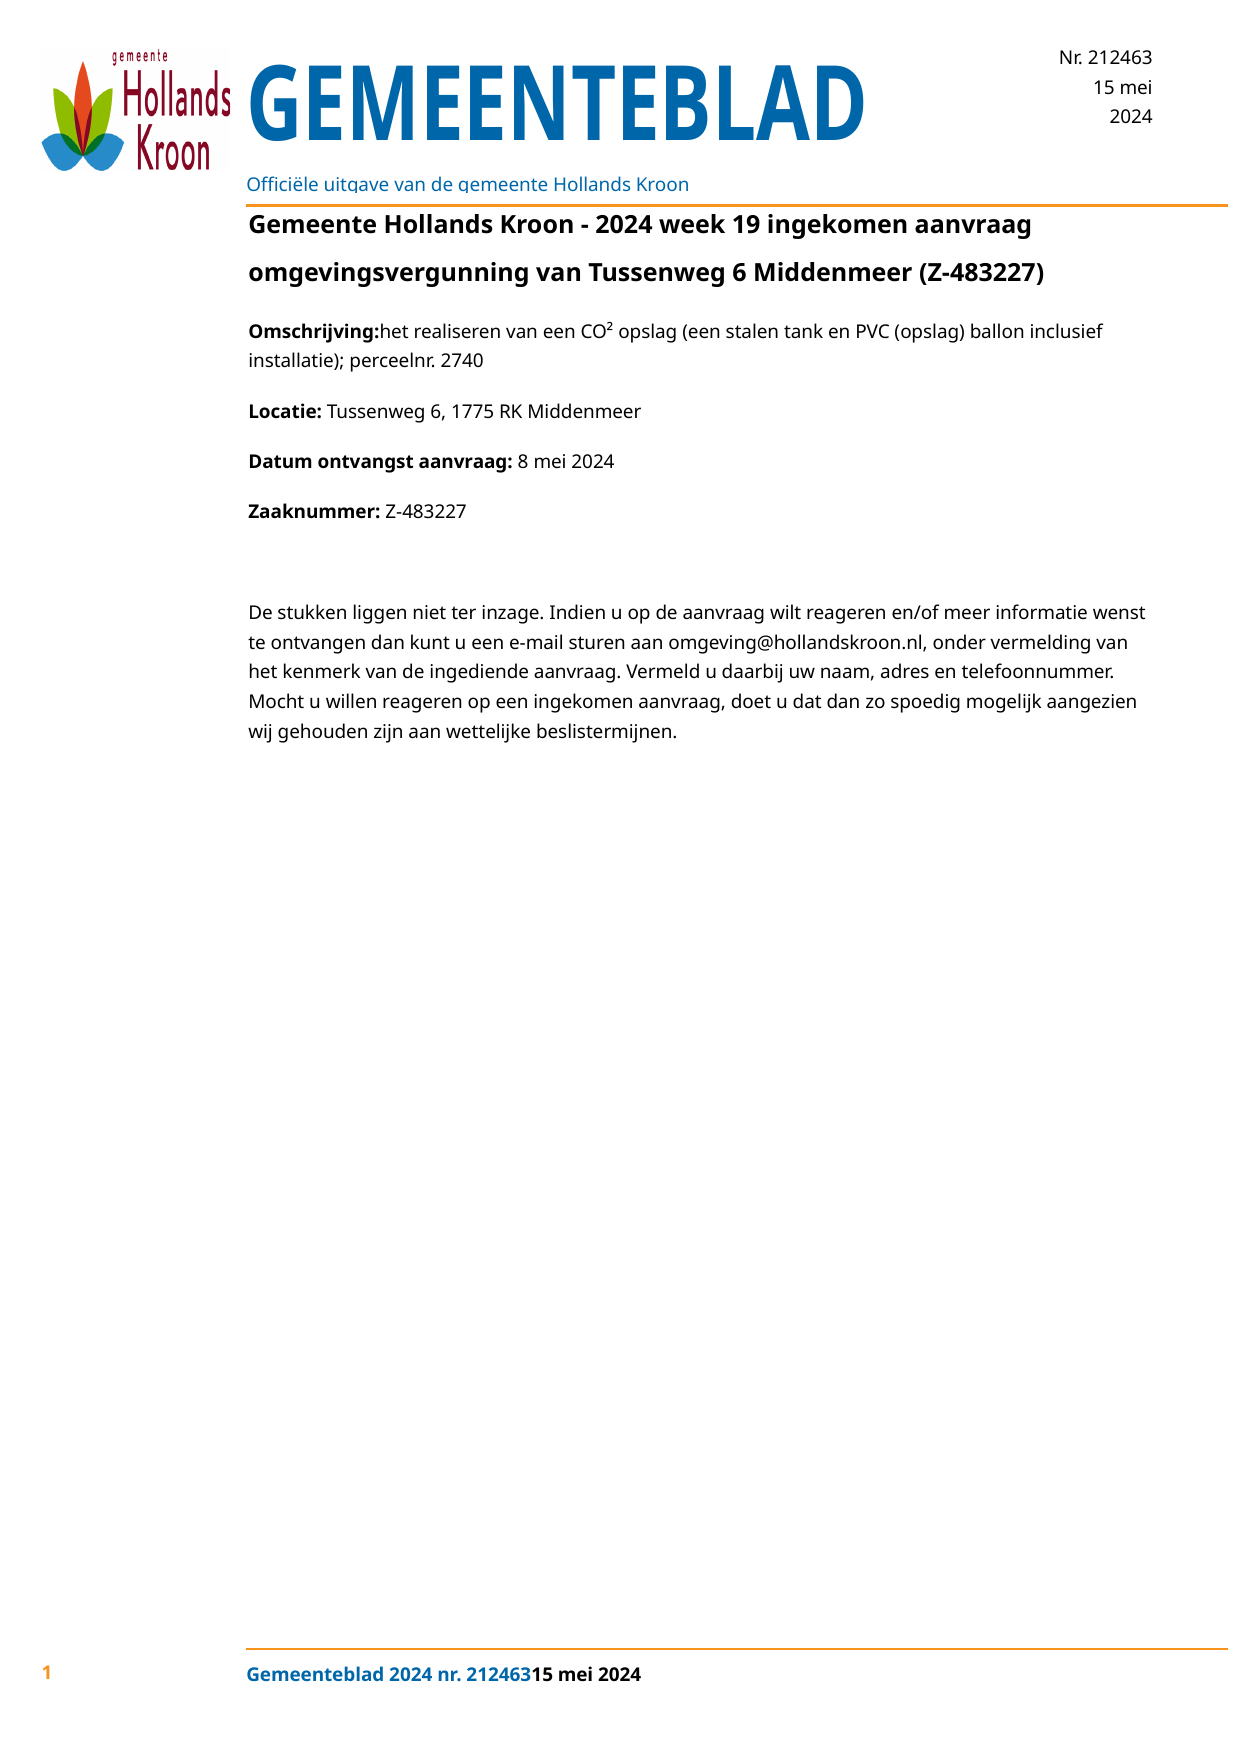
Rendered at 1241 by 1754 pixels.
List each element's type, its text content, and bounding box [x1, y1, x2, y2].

picture [41, 47, 231, 172]
text Datum ontvangst aanvraag: 8 mei 2024 [248, 448, 1152, 474]
text Zaaknummer: Z-483227 [248, 499, 1152, 524]
text De stukken liggen niet ter inzage. Indien u op de aanvraag wilt reageren en/of meer informatie wenst te ontvangen dan kunt u een e-mail sturen aan omgeving@hollandskroon.nl, onder vermelding van het kenmerk van de ingediende aanvraag. Vermeld u daarbij uw naam, adres en telefoonnummer. Mocht u willen reageren op een ingekomen aanvraag, doet u dat dan zo spoedig mogelijk aangezien wij gehouden zijn aan wettelijke beslistermijnen. [248, 599, 1152, 744]
text Gemeente Hollands Kroon - 2024 week 19 ingekomen aanvraag omgevingsvergunning van Tussenweg 6 Middenmeer (Z-483227) [248, 207, 1152, 288]
text Locatie: Tussenweg 6, 1775 RK Middenmeer [248, 398, 1152, 424]
text Omschrijving:het realiseren van een CO² opslag (een stalen tank en PVC (opslag) ballon inclusief installatie); perceelnr. 2740 [248, 318, 1152, 373]
